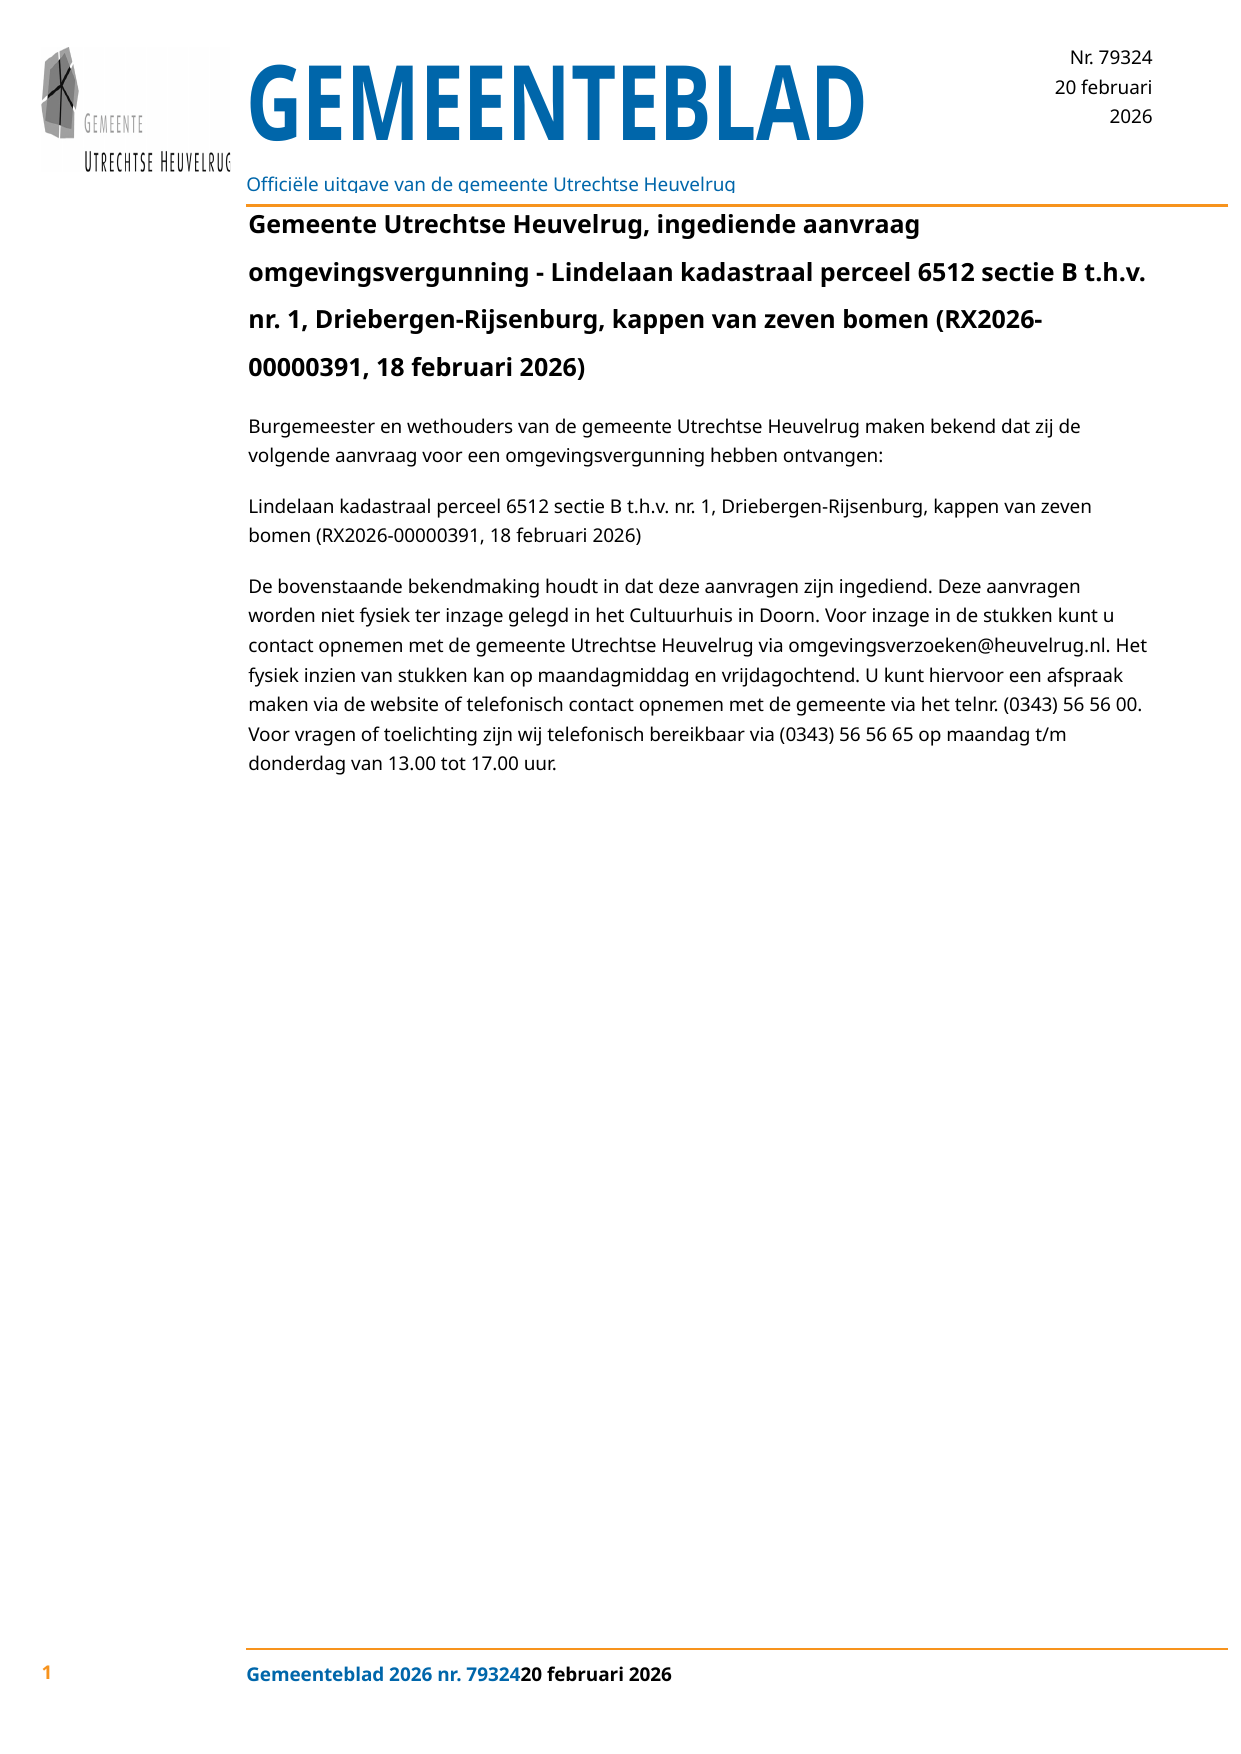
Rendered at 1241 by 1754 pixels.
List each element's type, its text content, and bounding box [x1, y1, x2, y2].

text Burgemeester en wethouders van de gemeente Utrechtse Heuvelrug maken bekend dat zij de volgende aanvraag voor een omgevingsvergunning hebben ontvangen: [248, 413, 1152, 468]
picture [41, 47, 231, 172]
text Gemeente Utrechtse Heuvelrug, ingediende aanvraag omgevingsvergunning - Lindelaan kadastraal perceel 6512 sectie B t.h.v. nr. 1, Driebergen-Rijsenburg, kappen van zeven bomen (RX2026-00000391, 18 februari 2026) [248, 207, 1152, 384]
text Lindelaan kadastraal perceel 6512 sectie B t.h.v. nr. 1, Driebergen-Rijsenburg, kappen van zeven bomen (RX2026-00000391, 18 februari 2026) [248, 493, 1152, 548]
text De bovenstaande bekendmaking houdt in dat deze aanvragen zijn ingediend. Deze aanvragen worden niet fysiek ter inzage gelegd in het Cultuurhuis in Doorn. Voor inzage in de stukken kunt u contact opnemen met de gemeente Utrechtse Heuvelrug via omgevingsverzoeken@heuvelrug.nl. Het fysiek inzien van stukken kan op maandagmiddag en vrijdagochtend. U kunt hiervoor een afspraak maken via de website of telefonisch contact opnemen met de gemeente via het telnr. (0343) 56 56 00. Voor vragen of toelichting zijn wij telefonisch bereikbaar via (0343) 56 56 65 op maandag t/m donderdag van 13.00 tot 17.00 uur. [248, 573, 1152, 776]
